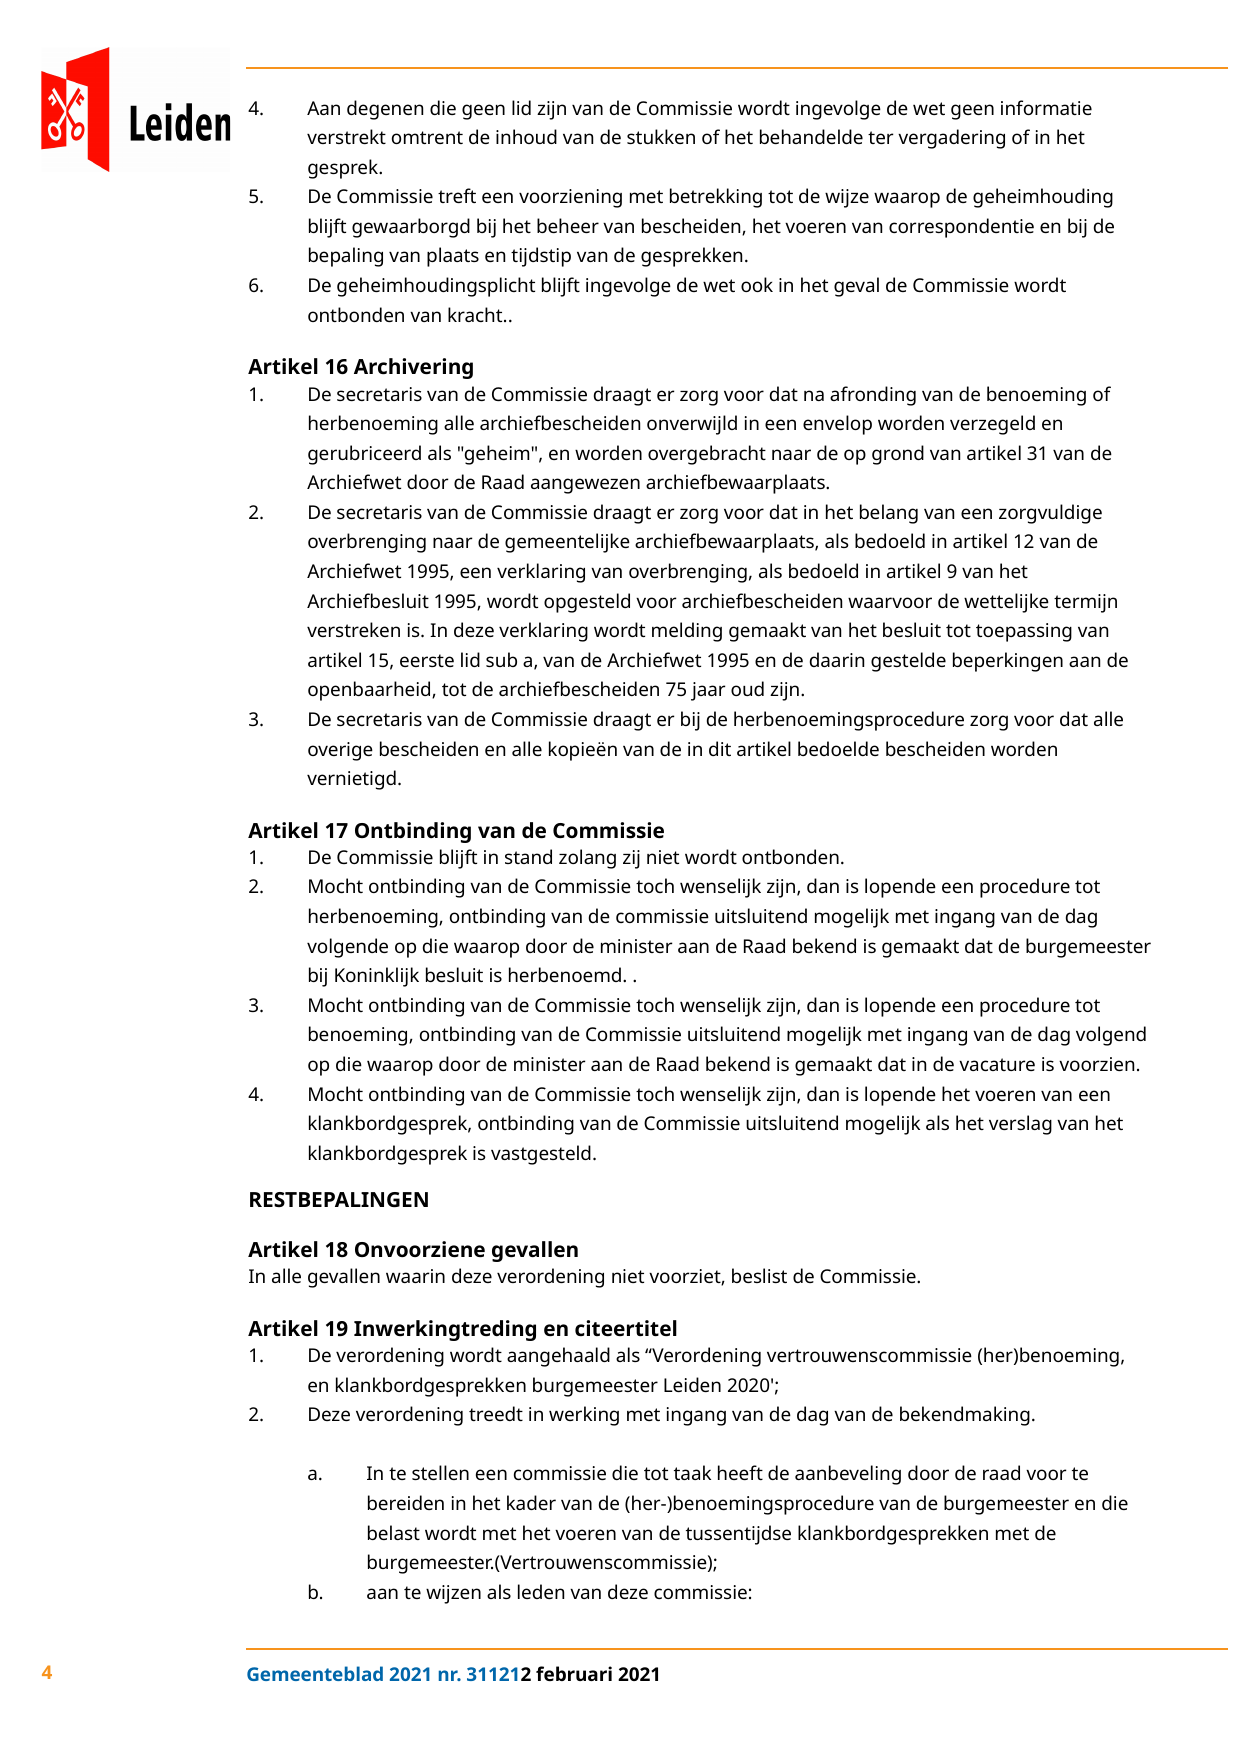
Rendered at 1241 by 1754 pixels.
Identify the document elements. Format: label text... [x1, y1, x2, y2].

list De verordening wordt aangehaald als “Verordening vertrouwenscommissie (her)benoeming, en klankbordgesprekken burgemeester Leiden 2020'; [248, 1342, 1152, 1397]
list Mocht ontbinding van de Commissie toch wenselijk zijn, dan is lopende een procedure tot herbenoeming, ontbinding van de commissie uitsluitend mogelijk met ingang van de dag volgende op die waarop door de minister aan de Raad bekend is gemaakt dat de burgemeester bij Koninklijk besluit is herbenoemd. . [248, 874, 1152, 988]
list De Commissie blijft in stand zolang zij niet wordt ontbonden. [248, 844, 1152, 870]
list De secretaris van de Commissie draagt er zorg voor dat na afronding van de benoeming of herbenoeming alle archiefbescheiden onverwijld in een envelop worden verzegeld en gerubriceerd als "geheim", en worden overgebracht naar de op grond van artikel 31 van de Archiefwet door de Raad aangewezen archiefbewaarplaats. [248, 381, 1152, 495]
list De geheimhoudingsplicht blijft ingevolge de wet ook in het geval de Commissie wordt ontbonden van kracht.. [248, 272, 1152, 328]
list Deze verordening treedt in werking met ingang van de dag van de bekendmaking. [248, 1401, 1152, 1427]
list aan te wijzen als leden van deze commissie: [307, 1579, 1152, 1604]
text In alle gevallen waarin deze verordening niet voorziet, beslist de Commissie. [248, 1263, 1152, 1289]
text Artikel 19 Inwerkingtreding en citeertitel [248, 1314, 1152, 1342]
text Artikel 18 Onvoorziene gevallen [248, 1235, 1152, 1263]
list In te stellen een commissie die tot taak heeft de aanbeveling door de raad voor te bereiden in het kader van de (her-)benoemingsprocedure van de burgemeester en die belast wordt met het voeren van de tussentijdse klankbordgesprekken met de burgemeester.(Vertrouwenscommissie); [307, 1461, 1152, 1575]
list Mocht ontbinding van de Commissie toch wenselijk zijn, dan is lopende een procedure tot benoeming, ontbinding van de Commissie uitsluitend mogelijk met ingang van de dag volgend op die waarop door de minister aan de Raad bekend is gemaakt dat in de vacature is voorzien. [248, 992, 1152, 1077]
text RESTBEPALINGEN [248, 1186, 1152, 1214]
list Mocht ontbinding van de Commissie toch wenselijk zijn, dan is lopende het voeren van een klankbordgesprek, ontbinding van de Commissie uitsluitend mogelijk als het verslag van het klankbordgesprek is vastgesteld. [248, 1081, 1152, 1166]
list Aan degenen die geen lid zijn van de Commissie wordt ingevolge de wet geen informatie verstrekt omtrent de inhoud van de stukken of het behandelde ter vergadering of in het gesprek. [248, 95, 1152, 180]
list De Commissie treft een voorziening met betrekking tot de wijze waarop de geheimhouding blijft gewaarborgd bij het beheer van bescheiden, het voeren van correspondentie en bij de bepaling van plaats en tijdstip van de gesprekken. [248, 183, 1152, 268]
list De secretaris van de Commissie draagt er zorg voor dat in het belang van een zorgvuldige overbrenging naar de gemeentelijke archiefbewaarplaats, als bedoeld in artikel 12 van de Archiefwet 1995, een verklaring van overbrenging, als bedoeld in artikel 9 van het Archiefbesluit 1995, wordt opgesteld voor archiefbescheiden waarvoor de wettelijke termijn verstreken is. In deze verklaring wordt melding gemaakt van het besluit tot toepassing van artikel 15, eerste lid sub a, van de Archiefwet 1995 en de daarin gestelde beperkingen aan de openbaarheid, tot de archiefbescheiden 75 jaar oud zijn. [248, 499, 1152, 702]
text Artikel 16 Archivering [248, 352, 1152, 381]
list De secretaris van de Commissie draagt er bij de herbenoemingsprocedure zorg voor dat alle overige bescheiden en alle kopieën van de in dit artikel bedoelde bescheiden worden vernietigd. [248, 706, 1152, 791]
picture [41, 47, 231, 172]
text Artikel 17 Ontbinding van de Commissie [248, 816, 1152, 844]
